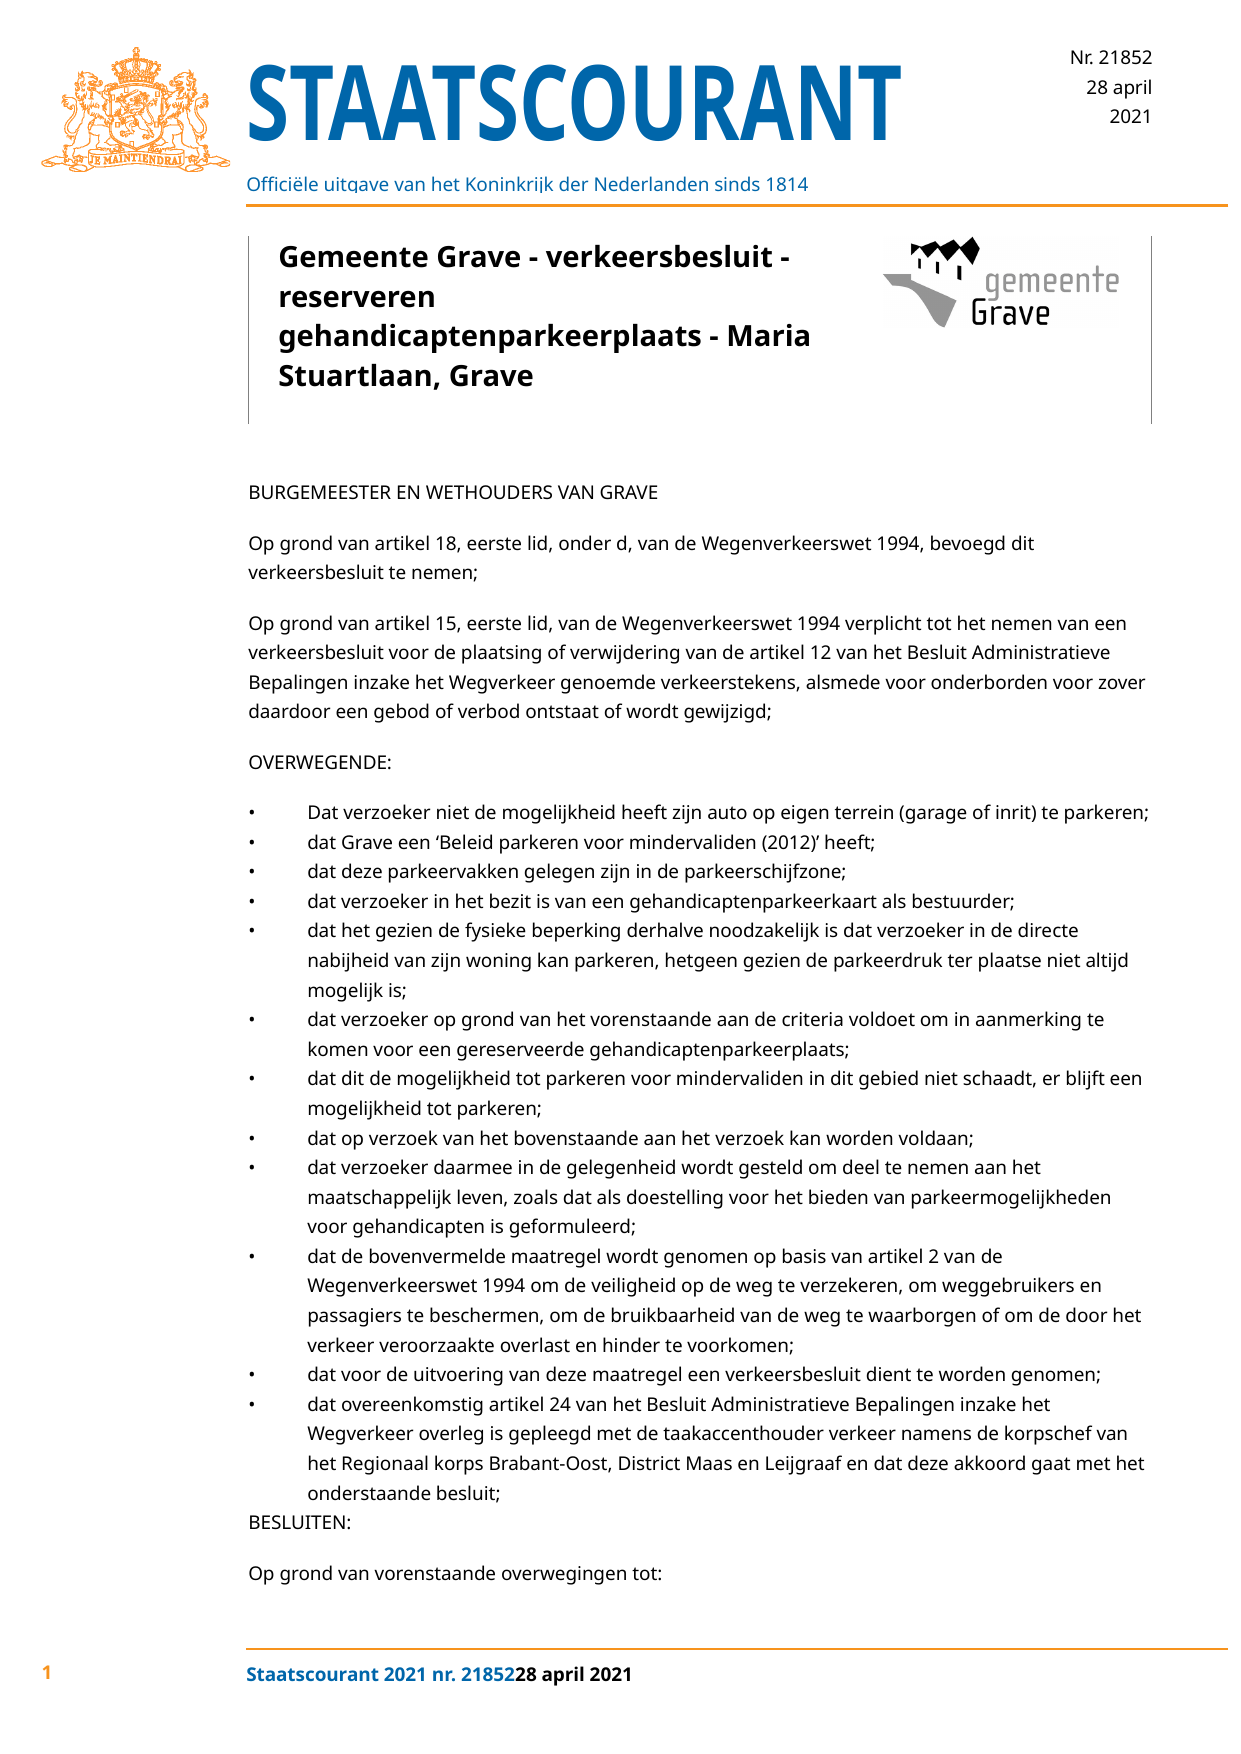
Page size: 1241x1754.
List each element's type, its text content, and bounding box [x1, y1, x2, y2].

list dat overeenkomstig artikel 24 van het Besluit Administratieve Bepalingen inzake het Wegverkeer overleg is gepleegd met de taakaccenthouder verkeer namens de korpschef van het Regionaal korps Brabant-Oost, District Maas en Leijgraaf en dat deze akkoord gaat met het onderstaande besluit; [248, 1391, 1152, 1506]
text Op grond van artikel 18, eerste lid, onder d, van de Wegenverkeerswet 1994, bevoegd dit verkeersbesluit te nemen; [248, 530, 1152, 585]
text BURGEMEESTER EN WETHOUDERS VAN GRAVE [248, 479, 1152, 505]
text BESLUITEN: [248, 1509, 1152, 1535]
text Op grond van vorenstaande overwegingen tot: [248, 1560, 1152, 1586]
list dat dit de mogelijkheid tot parkeren voor mindervaliden in dit gebied niet schaadt, er blijft een mogelijkheid tot parkeren; [248, 1066, 1152, 1121]
list dat verzoeker op grond van het vorenstaande aan de criteria voldoet om in aanmerking te komen voor een gereserveerde gehandicaptenparkeerplaats; [248, 1006, 1152, 1062]
list dat Grave een ‘Beleid parkeren voor mindervaliden (2012)’ heeft; [248, 829, 1152, 855]
table_header Gemeente Grave - verkeersbesluit - reserveren gehandicaptenparkeerplaats - Maria Stuartlaan, Grave [249, 236, 850, 424]
list dat het gezien de fysieke beperking derhalve noodzakelijk is dat verzoeker in de directe nabijheid van zijn woning kan parkeren, hetgeen gezien de parkeerdruk ter plaatse niet altijd mogelijk is; [248, 918, 1152, 1003]
list dat voor de uitvoering van deze maatregel een verkeersbesluit dient te worden genomen; [248, 1361, 1152, 1387]
list dat op verzoek van het bovenstaande aan het verzoek kan worden voldaan; [248, 1125, 1152, 1151]
list dat verzoeker daarmee in de gelegenheid wordt gesteld om deel te nemen aan het maatschappelijk leven, zoals dat als doestelling voor het bieden van parkeermogelijkheden voor gehandicapten is geformuleerd; [248, 1154, 1152, 1239]
picture [41, 47, 231, 172]
list dat verzoeker in het bezit is van een gehandicaptenparkeerkaart als bestuurder; [248, 888, 1152, 914]
list dat deze parkeervakken gelegen zijn in de parkeerschijfzone; [248, 858, 1152, 884]
text OVERWEGENDE: [248, 749, 1152, 775]
list dat de bovenvermelde maatregel wordt genomen op basis van artikel 2 van de Wegenverkeerswet 1994 om de veiligheid op de weg te verzekeren, om weggebruikers en passagiers te beschermen, om de bruikbaarheid van de weg te waarborgen of om de door het verkeer veroorzaakte overlast en hinder te voorkomen; [248, 1243, 1152, 1358]
list Dat verzoeker niet de mogelijkheid heeft zijn auto op eigen terrein (garage of inrit) te parkeren; [248, 799, 1152, 825]
picture [882, 236, 1119, 328]
text Op grond van artikel 15, eerste lid, van de Wegenverkeerswet 1994 verplicht tot het nemen van een verkeersbesluit voor de plaatsing of verwijdering van de artikel 12 van het Besluit Administratieve Bepalingen inzake het Wegverkeer genoemde verkeerstekens, alsmede voor onderborden voor zover daardoor een gebod of verbod ontstaat of wordt gewijzigd; [248, 610, 1152, 724]
table_header [850, 236, 1151, 424]
